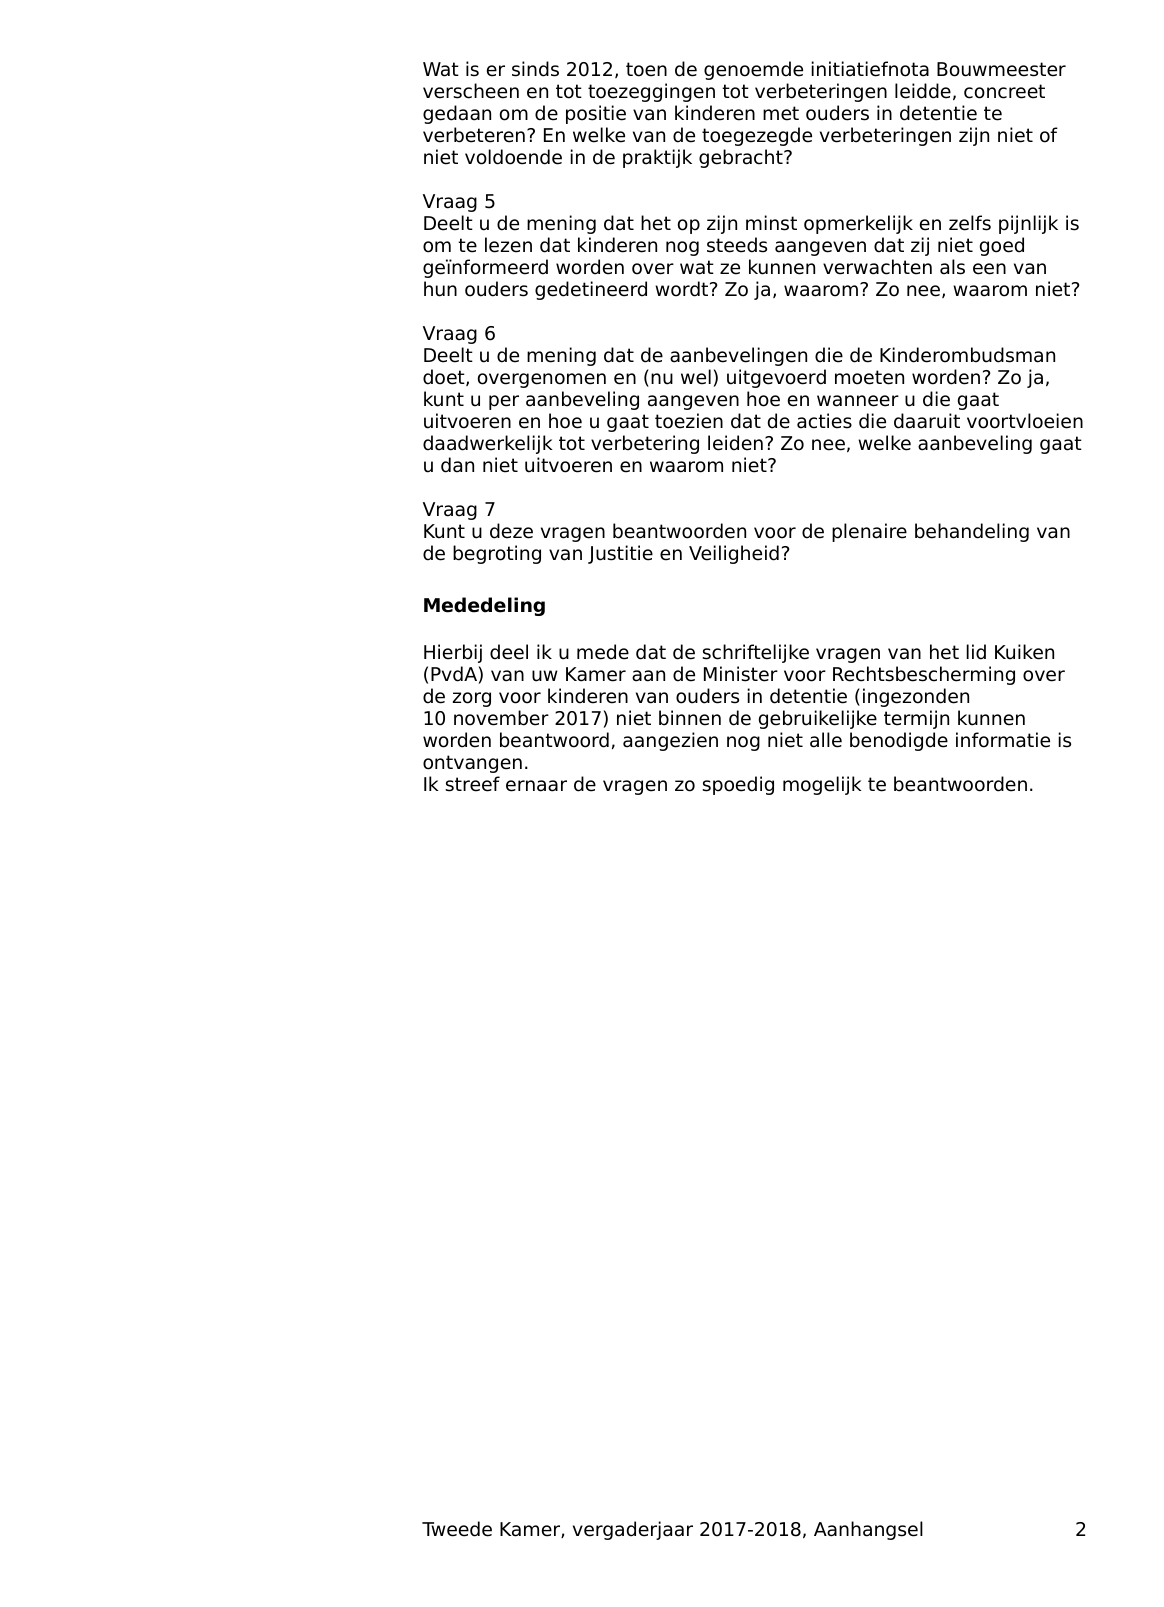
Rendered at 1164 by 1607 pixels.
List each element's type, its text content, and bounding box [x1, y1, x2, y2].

text Wat is er sinds 2012, toen de genoemde initiatiefnota Bouwmeester verscheen en tot toezeggingen tot verbeteringen leidde, concreet gedaan om de positie van kinderen met ouders in detentie te verbeteren? En welke van de toegezegde verbeteringen zijn niet of niet voldoende in de praktijk gebracht? [422, 59, 1087, 169]
text Vraag 7 [422, 499, 1087, 521]
text Ik streef ernaar de vragen zo spoedig mogelijk te beantwoorden. [422, 774, 1087, 796]
text Deelt u de mening dat het op zijn minst opmerkelijk en zelfs pijnlijk is om te lezen dat kinderen nog steeds aangeven dat zij niet goed geïnformeerd worden over wat ze kunnen verwachten als een van hun ouders gedetineerd wordt? Zo ja, waarom? Zo nee, waarom niet? [422, 213, 1087, 301]
text Vraag 6 [422, 323, 1087, 345]
text Vraag 5 [422, 191, 1087, 213]
text Deelt u de mening dat de aanbevelingen die de Kinderombudsman doet, overgenomen en (nu wel) uitgevoerd moeten worden? Zo ja, kunt u per aanbeveling aangeven hoe en wanneer u die gaat uitvoeren en hoe u gaat toezien dat de acties die daaruit voortvloeien daadwerkelijk tot verbetering leiden? Zo nee, welke aanbeveling gaat u dan niet uitvoeren en waarom niet? [422, 345, 1087, 477]
text Hierbij deel ik u mede dat de schriftelijke vragen van het lid Kuiken (PvdA) van uw Kamer aan de Minister voor Rechtsbescherming over de zorg voor kinderen van ouders in detentie (ingezonden 10 november 2017) niet binnen de gebruikelijke termijn kunnen worden beantwoord, aangezien nog niet alle benodigde informatie is ontvangen. [422, 642, 1087, 774]
subtitle Mededeling [422, 595, 1087, 617]
text Kunt u deze vragen beantwoorden voor de plenaire behandeling van de begroting van Justitie en Veiligheid? [422, 521, 1087, 565]
